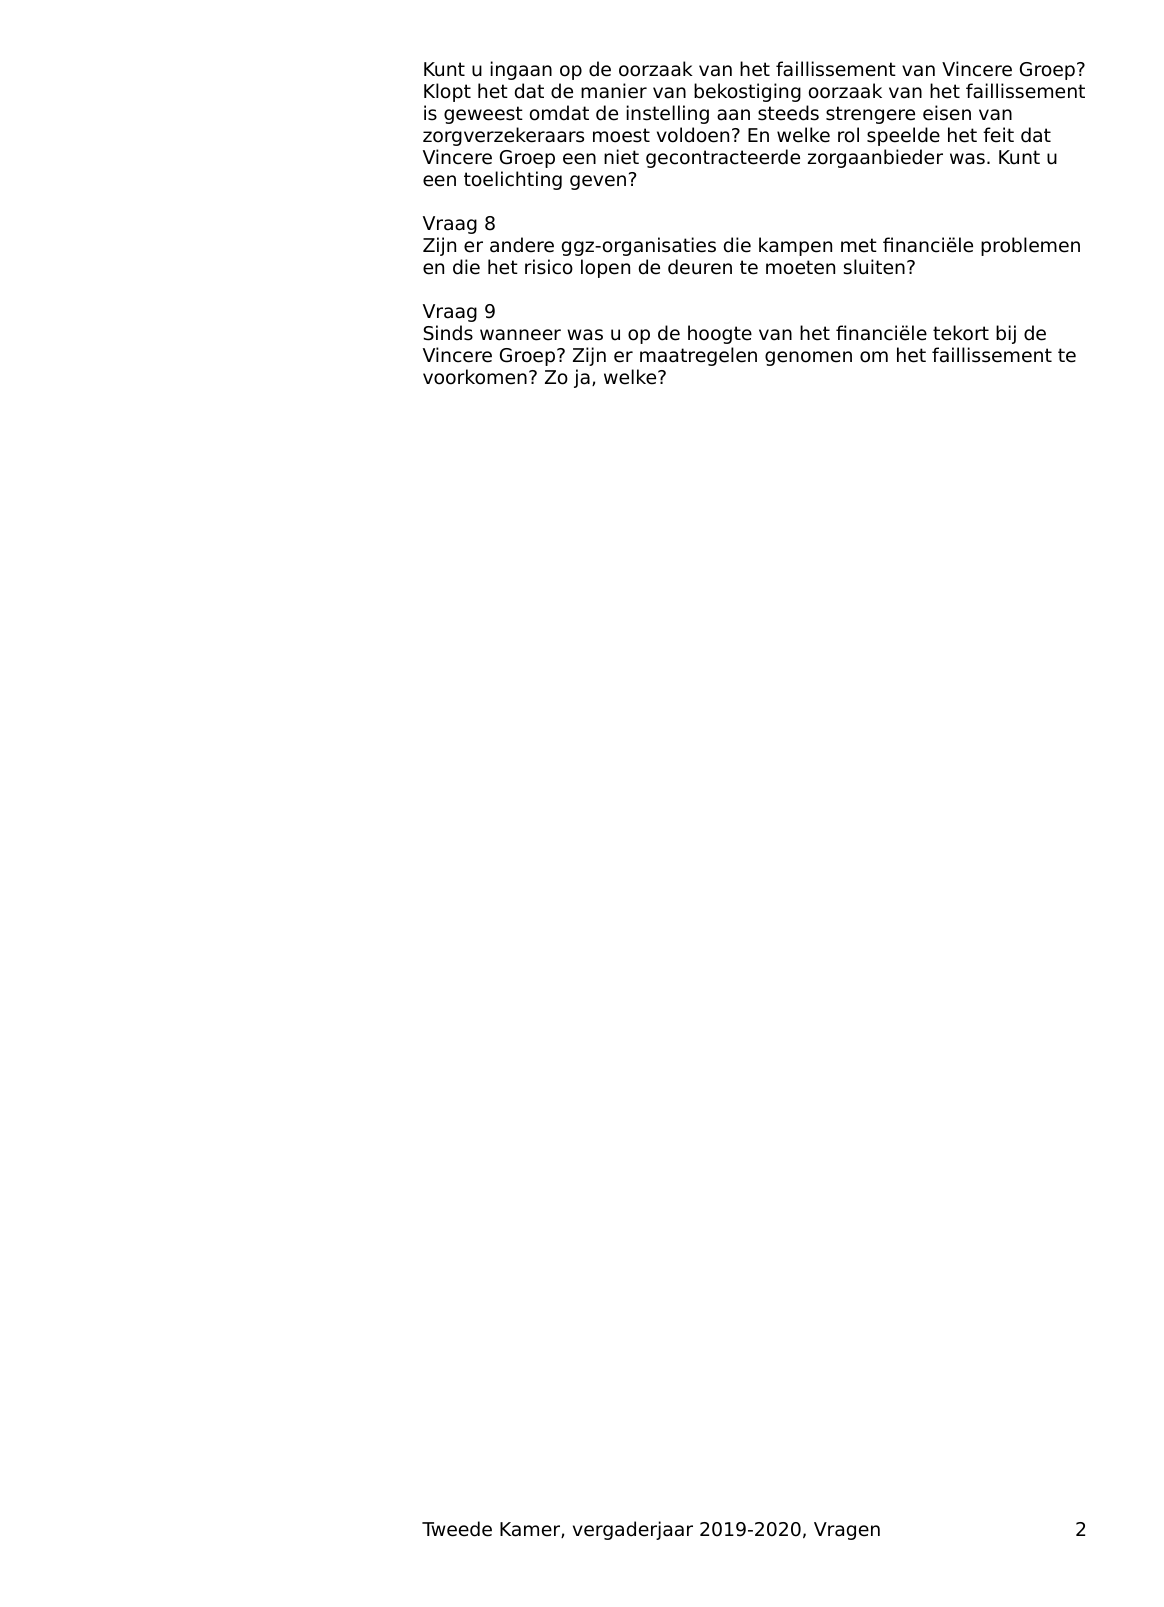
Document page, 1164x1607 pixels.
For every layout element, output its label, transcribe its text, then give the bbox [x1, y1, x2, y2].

text Sinds wanneer was u op de hoogte van het financiële tekort bij de Vincere Groep? Zijn er maatregelen genomen om het faillissement te voorkomen? Zo ja, welke? [422, 323, 1087, 389]
text Vraag 9 [422, 301, 1087, 323]
text Vraag 8 [422, 213, 1087, 235]
text Zijn er andere ggz-organisaties die kampen met financiële problemen en die het risico lopen de deuren te moeten sluiten? [422, 235, 1087, 279]
text Kunt u ingaan op de oorzaak van het faillissement van Vincere Groep? Klopt het dat de manier van bekostiging oorzaak van het faillissement is geweest omdat de instelling aan steeds strengere eisen van zorgverzekeraars moest voldoen? En welke rol speelde het feit dat Vincere Groep een niet gecontracteerde zorgaanbieder was. Kunt u een toelichting geven? [422, 59, 1087, 191]
